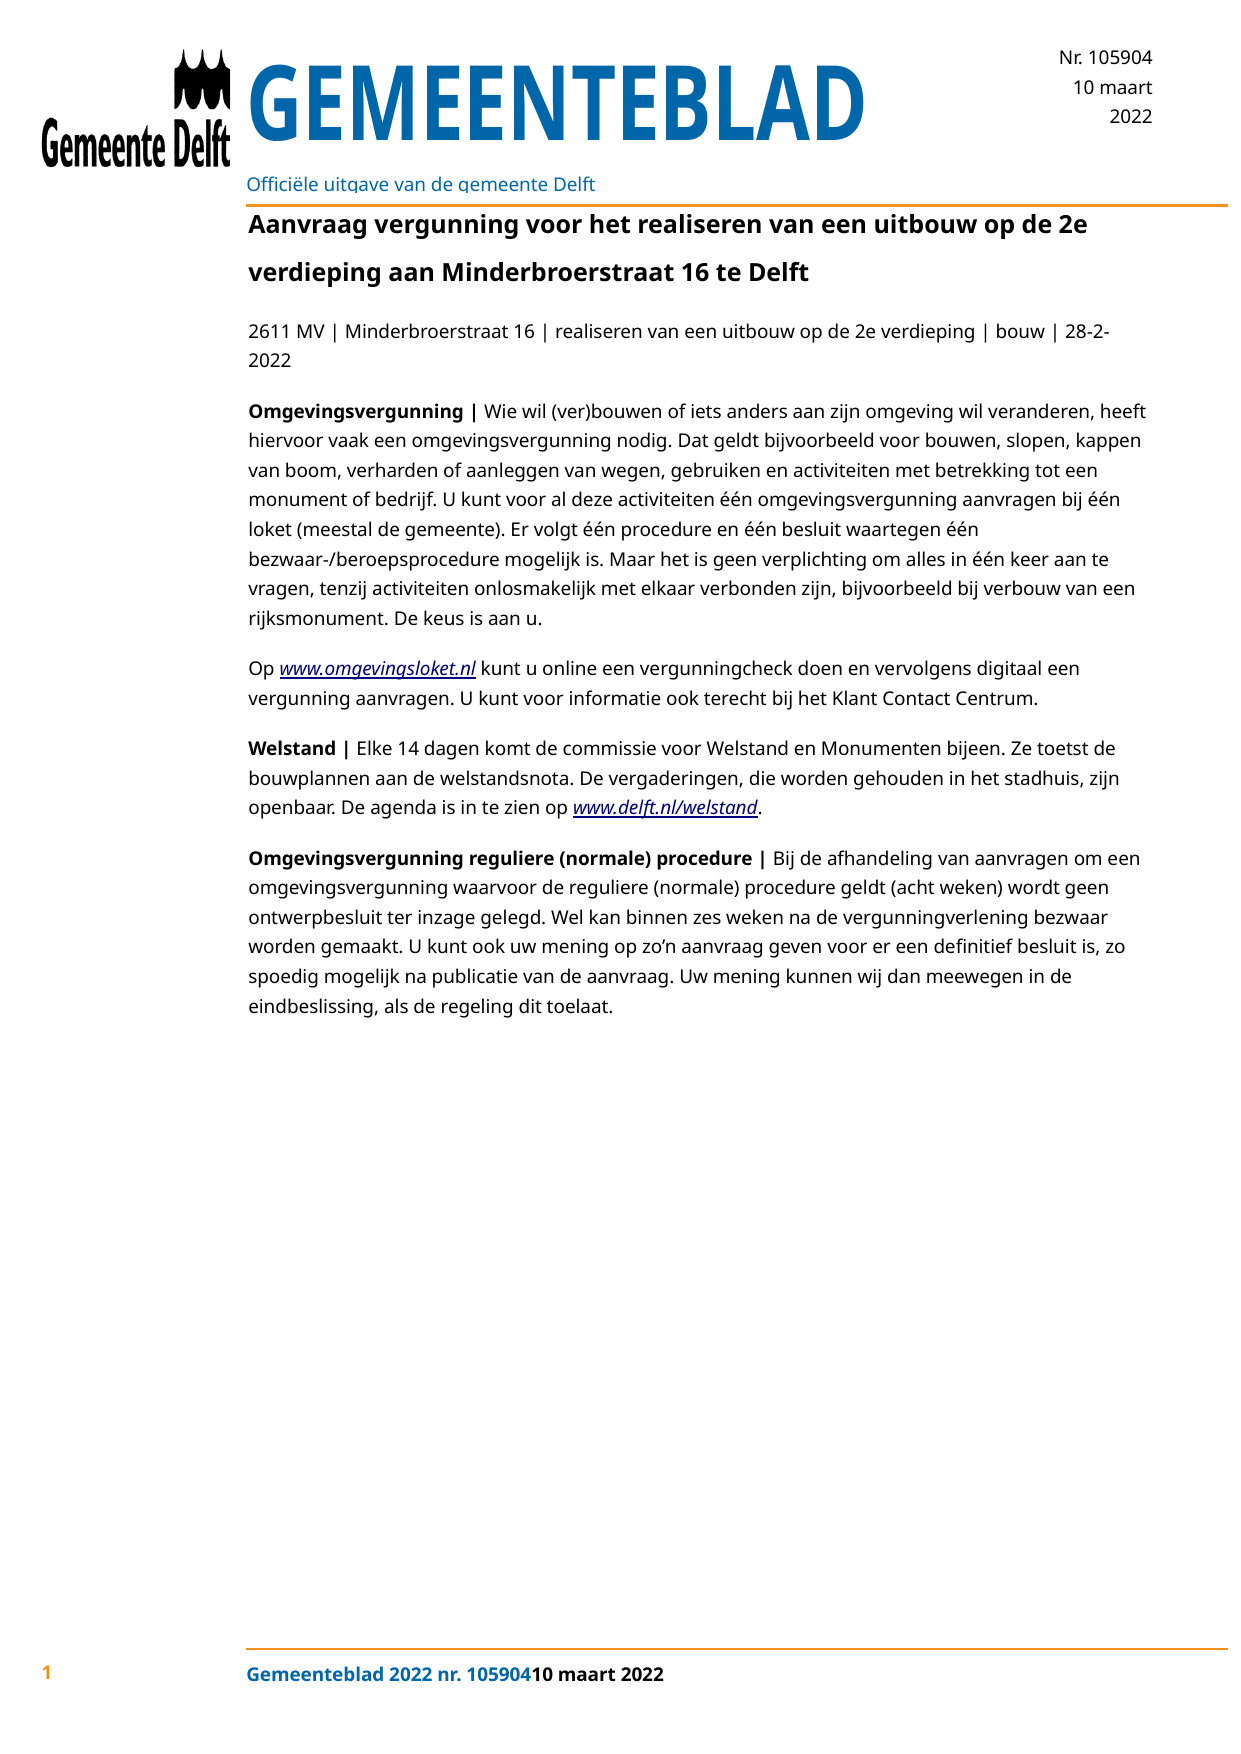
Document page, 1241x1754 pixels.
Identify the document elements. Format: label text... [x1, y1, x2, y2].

text Aanvraag vergunning voor het realiseren van een uitbouw op de 2e verdieping aan Minderbroerstraat 16 te Delft [248, 207, 1152, 288]
text Op www.omgevingsloket.nl kunt u online een vergunningcheck doen en vervolgens digitaal een vergunning aanvragen. U kunt voor informatie ook terecht bij het Klant Contact Centrum. [248, 655, 1152, 711]
picture [41, 47, 231, 172]
text 2611 MV | Minderbroerstraat 16 | realiseren van een uitbouw op de 2e verdieping | bouw | 28-2-2022 [248, 318, 1152, 373]
text Omgevingsvergunning | Wie wil (ver)bouwen of iets anders aan zijn omgeving wil veranderen, heeft hiervoor vaak een omgevingsvergunning nodig. Dat geldt bijvoorbeeld voor bouwen, slopen, kappen van boom, verharden of aanleggen van wegen, gebruiken en activiteiten met betrekking tot een monument of bedrijf. U kunt voor al deze activiteiten één omgevingsvergunning aanvragen bij één loket (meestal de gemeente). Er volgt één procedure en één besluit waartegen één bezwaar-/beroepsprocedure mogelijk is. Maar het is geen verplichting om alles in één keer aan te vragen, tenzij activiteiten onlosmakelijk met elkaar verbonden zijn, bijvoorbeeld bij verbouw van een rijksmonument. De keus is aan u. [248, 398, 1152, 631]
text Omgevingsvergunning reguliere (normale) procedure | Bij de afhandeling van aanvragen om een omgevingsvergunning waarvoor de reguliere (normale) procedure geldt (acht weken) wordt geen ontwerpbesluit ter inzage gelegd. Wel kan binnen zes weken na de vergunningverlening bezwaar worden gemaakt. U kunt ook uw mening op zo’n aanvraag geven voor er een definitief besluit is, zo spoedig mogelijk na publicatie van de aanvraag. Uw mening kunnen wij dan meewegen in de eindbeslissing, als de regeling dit toelaat. [248, 845, 1152, 1019]
text Welstand | Elke 14 dagen komt de commissie voor Welstand en Monumenten bijeen. Ze toetst de bouwplannen aan de welstandsnota. De vergaderingen, die worden gehouden in het stadhuis, zijn openbaar. De agenda is in te zien op www.delft.nl/welstand. [248, 735, 1152, 820]
